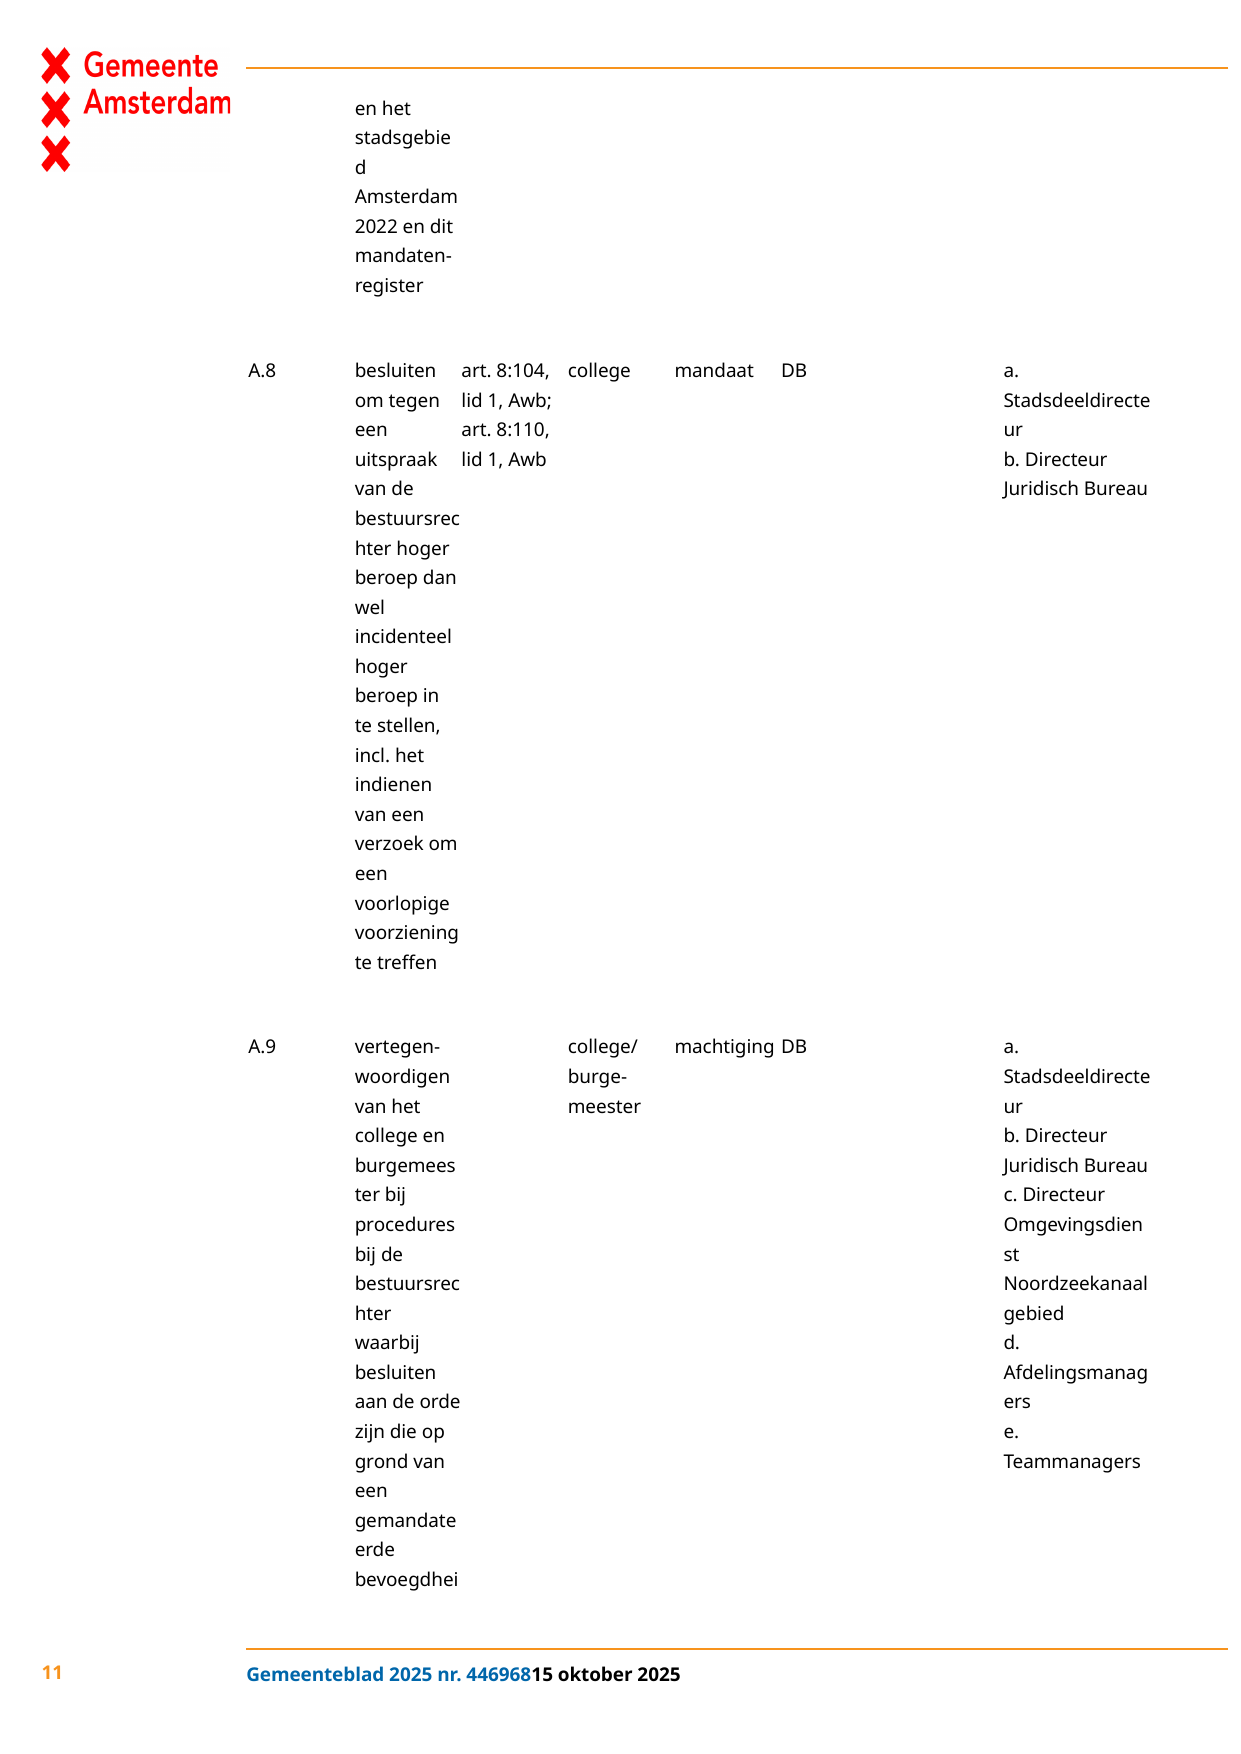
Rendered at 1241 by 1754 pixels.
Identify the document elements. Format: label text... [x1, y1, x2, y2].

table_cell en het stadsgebied Amsterdam 2022 en dit mandaten-register [355, 95, 461, 328]
table_cell DB [781, 1004, 887, 1592]
table_cell [888, 328, 1003, 1004]
table_cell [1003, 95, 1152, 328]
table_cell vertegen-woordigen van het college en burgemeester bij procedures bij de bestuursrechter waarbij besluiten aan de orde zijn die op grond van een gemandateerde bevoegdhei [355, 1004, 461, 1592]
picture [41, 47, 231, 172]
table_cell a. Stadsdeeldirecteur b. Directeur Juridisch Bureau [1003, 328, 1152, 1004]
table_cell machtiging [674, 1004, 781, 1592]
table_cell [674, 95, 781, 328]
table_cell besluiten om tegen een uitspraak van de bestuursrechter hoger beroep dan wel incidenteel hoger beroep in te stellen, incl. het indienen van een verzoek om een voorlopige voorziening te treffen [355, 328, 461, 1004]
table_cell college/ burge-meester [568, 1004, 674, 1592]
table_cell [461, 95, 568, 328]
table_cell a. Stadsdeeldirecteur b. Directeur Juridisch Bureau c. Directeur Omgevingsdienst Noordzeekanaalgebied d. Afdelingsmanagers e. Teammanagers [1003, 1004, 1152, 1592]
table_cell A.8 [248, 328, 354, 1004]
table_cell DB [781, 328, 887, 1004]
table_cell mandaat [674, 328, 781, 1004]
table_cell art. 8:104, lid 1, Awb; art. 8:110, lid 1, Awb [461, 328, 568, 1004]
table_cell [781, 95, 887, 328]
table_cell [568, 95, 674, 328]
table_cell college [568, 328, 674, 1004]
table_cell [888, 95, 1003, 328]
table_cell [248, 95, 354, 328]
table_cell [888, 1004, 1003, 1592]
table_cell A.9 [248, 1004, 354, 1592]
table_cell [461, 1004, 568, 1592]
